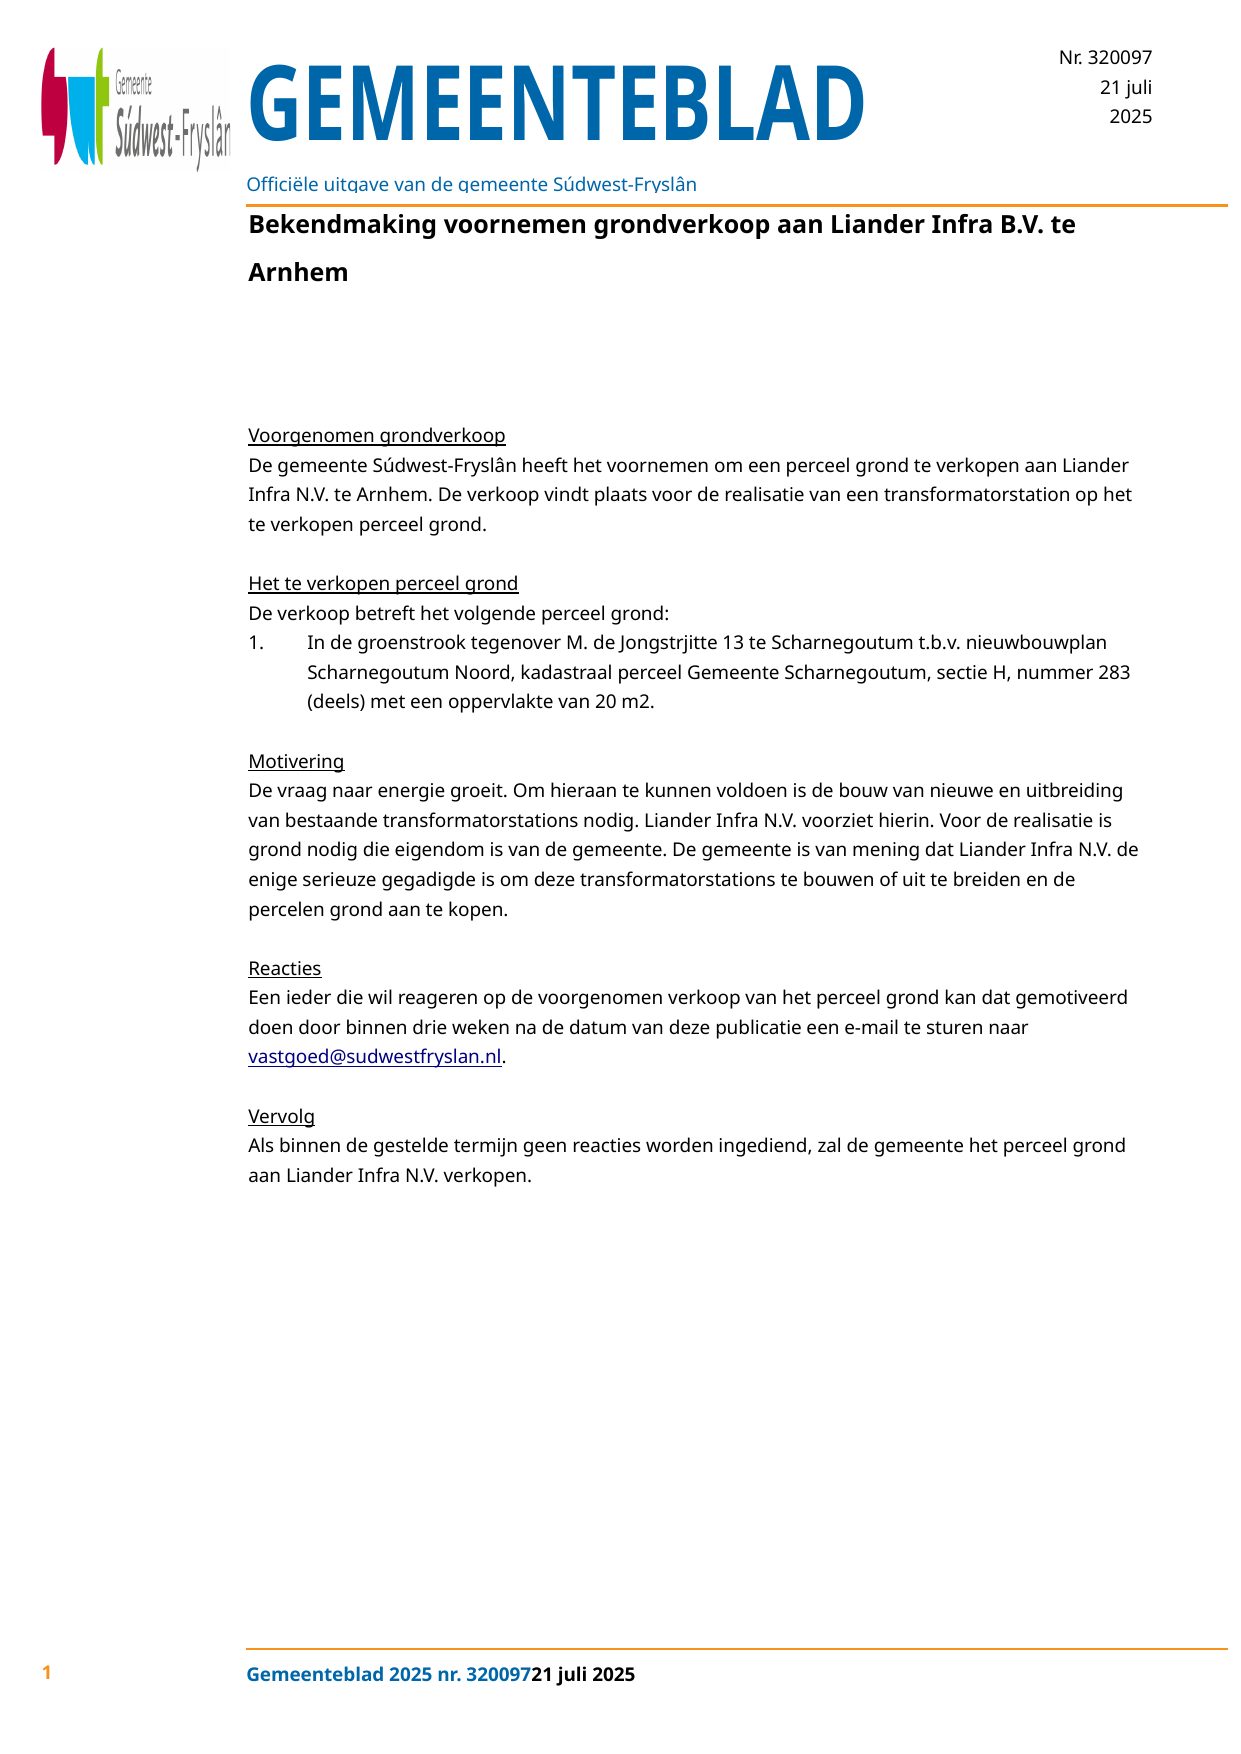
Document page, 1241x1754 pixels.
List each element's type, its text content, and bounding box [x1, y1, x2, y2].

text Motivering [248, 748, 1152, 774]
text Het te verkopen perceel grond [248, 570, 1152, 596]
text Voorgenomen grondverkoop [248, 422, 1152, 448]
picture [41, 47, 231, 172]
text De gemeente Súdwest-Fryslân heeft het voornemen om een perceel grond te verkopen aan Liander Infra N.V. te Arnhem. De verkoop vindt plaats voor de realisatie van een transformatorstation op het te verkopen perceel grond. [248, 452, 1152, 537]
text Bekendmaking voornemen grondverkoop aan Liander Infra B.V. te Arnhem [248, 207, 1152, 288]
text Vervolg [248, 1103, 1152, 1129]
text Een ieder die wil reageren op de voorgenomen verkoop van het perceel grond kan dat gemotiveerd doen door binnen drie weken na de datum van deze publicatie een e-mail te sturen naar vastgoed@sudwestfryslan.nl. [248, 984, 1152, 1069]
list In de groenstrook tegenover M. de Jongstrjitte 13 te Scharnegoutum t.b.v. nieuwbouwplan Scharnegoutum Noord, kadastraal perceel Gemeente Scharnegoutum, sectie H, nummer 283 (deels) met een oppervlakte van 20 m2. [248, 629, 1152, 714]
text De vraag naar energie groeit. Om hieraan te kunnen voldoen is de bouw van nieuwe en uitbreiding van bestaande transformatorstations nodig. Liander Infra N.V. voorziet hierin. Voor de realisatie is grond nodig die eigendom is van de gemeente. De gemeente is van mening dat Liander Infra N.V. de enige serieuze gegadigde is om deze transformatorstations te bouwen of uit te breiden en de percelen grond aan te kopen. [248, 777, 1152, 922]
text Reacties [248, 955, 1152, 981]
text De verkoop betreft het volgende perceel grond: [248, 600, 1152, 626]
text Als binnen de gestelde termijn geen reacties worden ingediend, zal de gemeente het perceel grond aan Liander Infra N.V. verkopen. [248, 1132, 1152, 1188]
